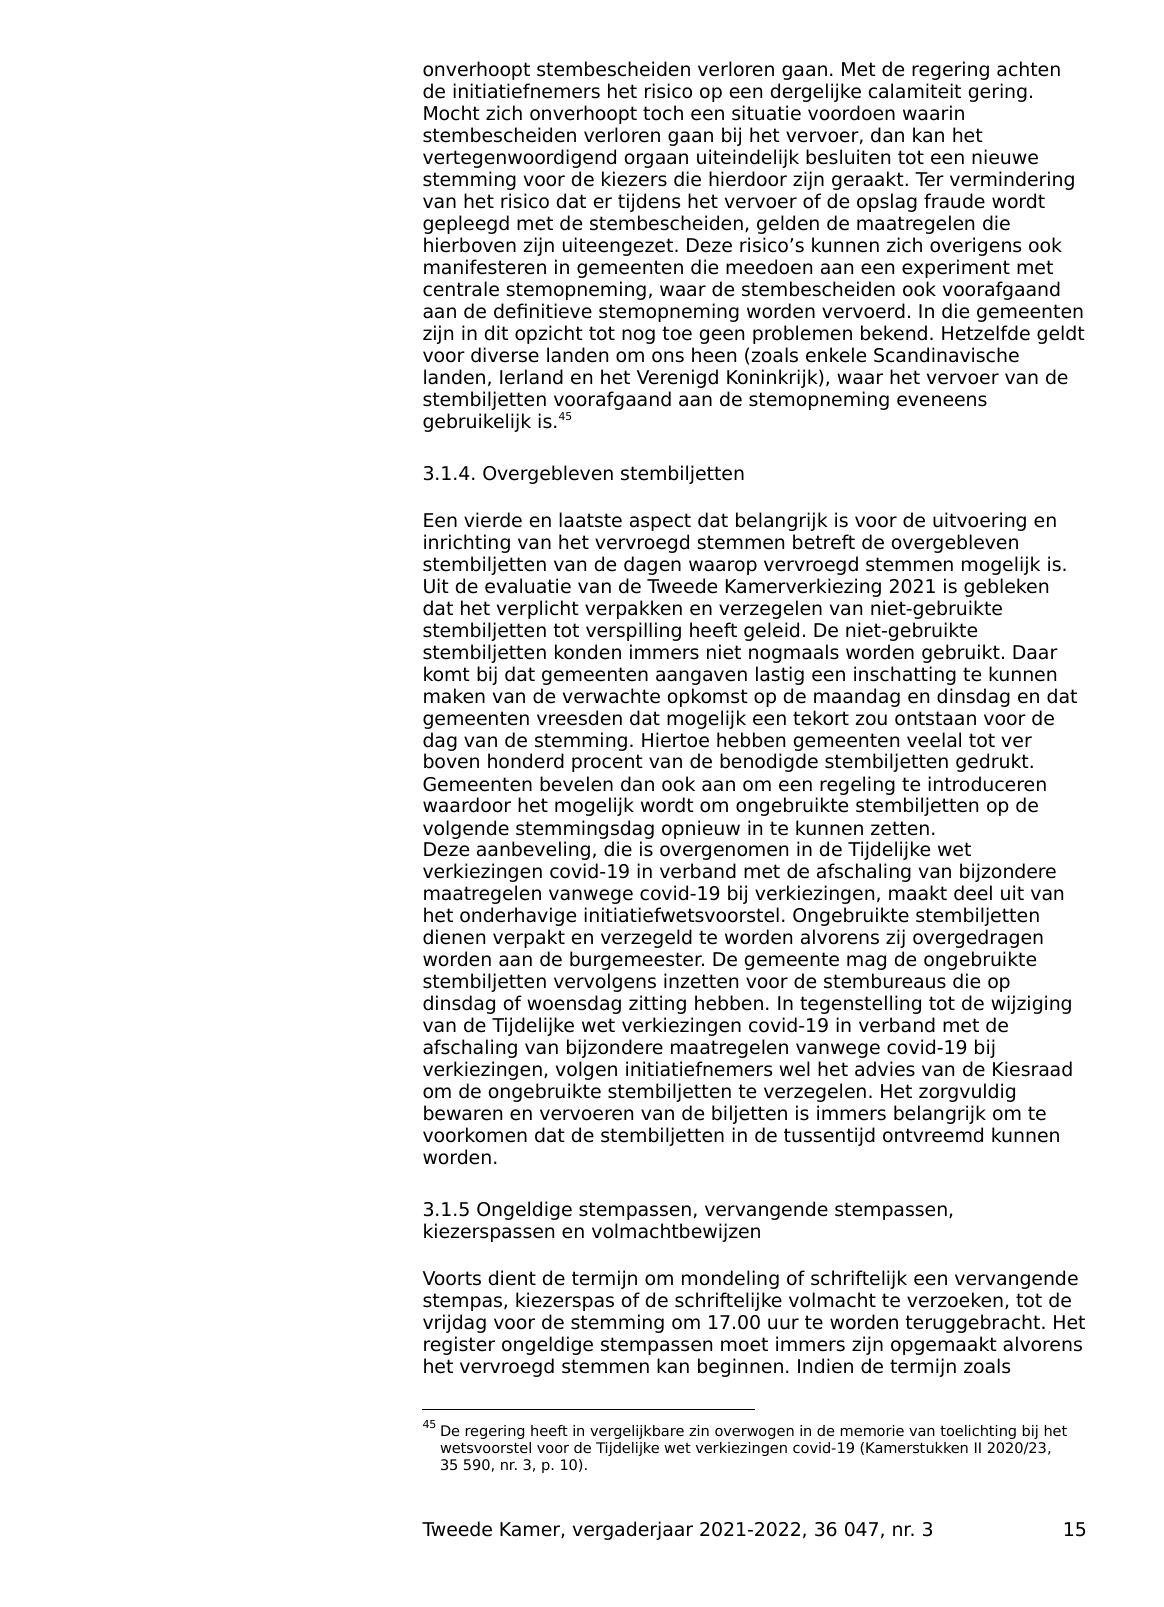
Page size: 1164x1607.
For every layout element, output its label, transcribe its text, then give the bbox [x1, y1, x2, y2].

text onverhoopt stembescheiden verloren gaan. Met de regering achten de initiatiefnemers het risico op een dergelijke calamiteit gering. Mocht zich onverhoopt toch een situatie voordoen waarin stembescheiden verloren gaan bij het vervoer, dan kan het vertegenwoordigend orgaan uiteindelijk besluiten tot een nieuwe stemming voor de kiezers die hierdoor zijn geraakt. Ter vermindering van het risico dat er tijdens het vervoer of de opslag fraude wordt gepleegd met de stembescheiden, gelden de maatregelen die hierboven zijn uiteengezet. Deze risico’s kunnen zich overigens ook manifesteren in gemeenten die meedoen aan een experiment met centrale stemopneming, waar de stembescheiden ook voorafgaand aan de definitieve stemopneming worden vervoerd. In die gemeenten zijn in dit opzicht tot nog toe geen problemen bekend. Hetzelfde geldt voor diverse landen om ons heen (zoals enkele Scandinavische landen, Ierland en het Verenigd Koninkrijk), waar het vervoer van de stembiljetten voorafgaand aan de stemopneming eveneens gebruikelijk is. [422, 59, 1087, 433]
text Deze aanbeveling, die is overgenomen in de Tijdelijke wet verkiezingen covid-19 in verband met de afschaling van bijzondere maatregelen vanwege covid-19 bij verkiezingen, maakt deel uit van het onderhavige initiatiefwetsvoorstel. Ongebruikte stembiljetten dienen verpakt en verzegeld te worden alvorens zij overgedragen worden aan de burgemeester. De gemeente mag de ongebruikte stembiljetten vervolgens inzetten voor de stembureaus die op dinsdag of woensdag zitting hebben. In tegenstelling tot de wijziging van de Tijdelijke wet verkiezingen covid-19 in verband met de afschaling van bijzondere maatregelen vanwege covid-19 bij verkiezingen, volgen initiatiefnemers wel het advies van de Kiesraad om de ongebruikte stembiljetten te verzegelen. Het zorgvuldig bewaren en vervoeren van de biljetten is immers belangrijk om te voorkomen dat de stembiljetten in de tussentijd ontvreemd kunnen worden. [422, 839, 1087, 1169]
subtitle 3.1.4. Overgebleven stembiljetten [422, 463, 1087, 485]
text Voorts dient de termijn om mondeling of schriftelijk een vervangende stempas, kiezerspas of de schriftelijke volmacht te verzoeken, tot de vrijdag voor de stemming om 17.00 uur te worden teruggebracht. Het register ongeldige stempassen moet immers zijn opgemaakt alvorens het vervroegd stemmen kan beginnen. Indien de termijn zoals [422, 1268, 1087, 1378]
subtitle 3.1.5 Ongeldige stempassen, vervangende stempassen, kiezerspassen en volmachtbewijzen [422, 1199, 1087, 1243]
text Een vierde en laatste aspect dat belangrijk is voor de uitvoering en inrichting van het vervroegd stemmen betreft de overgebleven stembiljetten van de dagen waarop vervroegd stemmen mogelijk is. Uit de evaluatie van de Tweede Kamerverkiezing 2021 is gebleken dat het verplicht verpakken en verzegelen van niet-gebruikte stembiljetten tot verspilling heeft geleid. De niet-gebruikte stembiljetten konden immers niet nogmaals worden gebruikt. Daar komt bij dat gemeenten aangaven lastig een inschatting te kunnen maken van de verwachte opkomst op de maandag en dinsdag en dat gemeenten vreesden dat mogelijk een tekort zou ontstaan voor de dag van de stemming. Hiertoe hebben gemeenten veelal tot ver boven honderd procent van de benodigde stembiljetten gedrukt. Gemeenten bevelen dan ook aan om een regeling te introduceren waardoor het mogelijk wordt om ongebruikte stembiljetten op de volgende stemmingsdag opnieuw in te kunnen zetten. [422, 510, 1087, 839]
text De regering heeft in vergelijkbare zin overwogen in de memorie van toelichting bij het wetsvoorstel voor de Tijdelijke wet verkiezingen covid-19 (Kamerstukken II 2020/23, 35 590, nr. 3, p. 10). [422, 1418, 1087, 1474]
